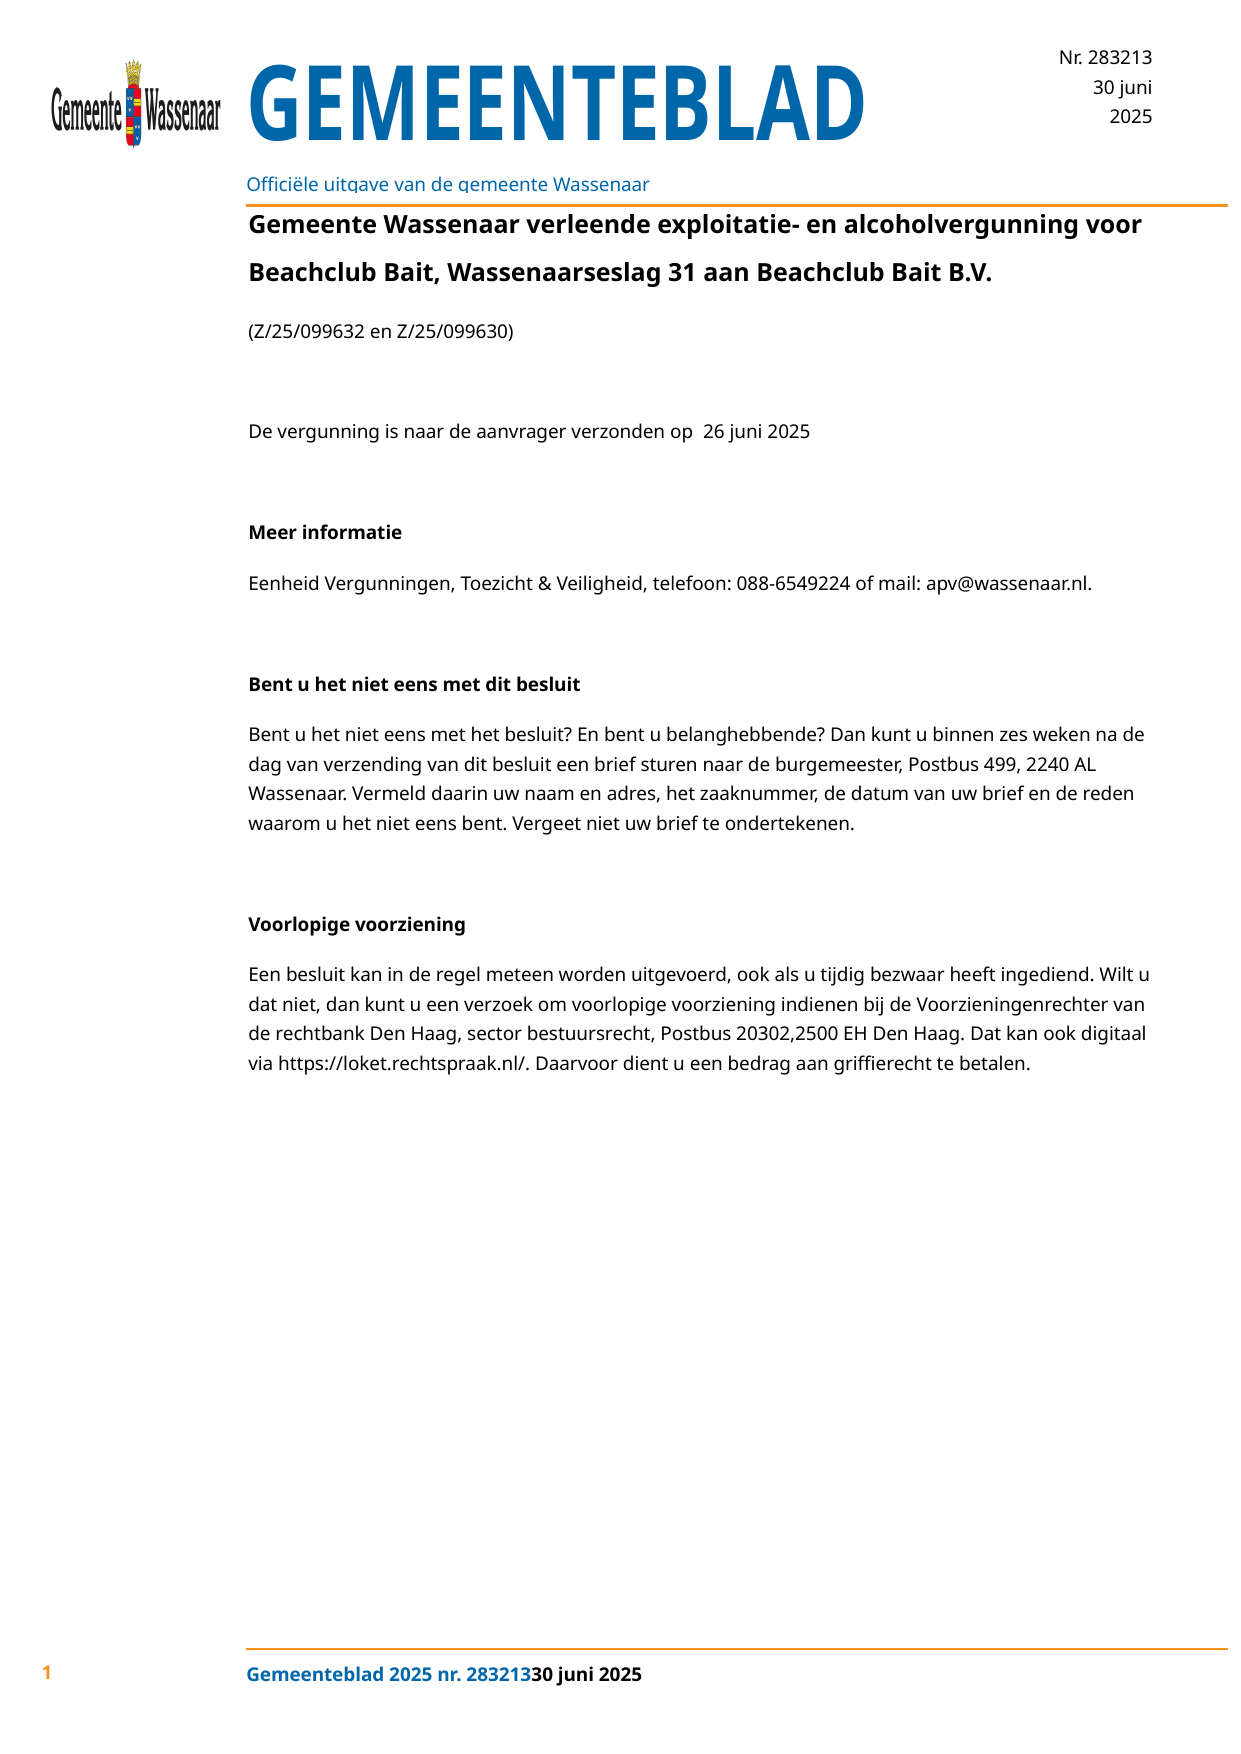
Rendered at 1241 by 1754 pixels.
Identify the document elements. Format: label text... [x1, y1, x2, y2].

text Bent u het niet eens met het besluit? En bent u belanghebbende? Dan kunt u binnen zes weken na de dag van verzending van dit besluit een brief sturen naar de burgemeester, Postbus 499, 2240 AL Wassenaar. Vermeld daarin uw naam en adres, het zaaknummer, de datum van uw brief en de reden waarom u het niet eens bent. Vergeet niet uw brief te ondertekenen. [248, 721, 1152, 836]
text Eenheid Vergunningen, Toezicht & Veiligheid, telefoon: 088-6549224 of mail: apv@wassenaar.nl. [248, 570, 1152, 596]
text Bent u het niet eens met dit besluit [248, 671, 1152, 697]
text Meer informatie [248, 519, 1152, 545]
picture [41, 47, 231, 172]
text (Z/25/099632 en Z/25/099630) [248, 318, 1152, 344]
text De vergunning is naar de aanvrager verzonden op 26 juni 2025 [248, 419, 1152, 444]
text Voorlopige voorziening [248, 911, 1152, 937]
text Gemeente Wassenaar verleende exploitatie- en alcoholvergunning voor Beachclub Bait, Wassenaarseslag 31 aan Beachclub Bait B.V. [248, 207, 1152, 288]
text Een besluit kan in de regel meteen worden uitgevoerd, ook als u tijdig bezwaar heeft ingediend. Wilt u dat niet, dan kunt u een verzoek om voorlopige voorziening indienen bij de Voorzieningenrechter van de rechtbank Den Haag, sector bestuursrecht, Postbus 20302,2500 EH Den Haag. Dat kan ook digitaal via https://loket.rechtspraak.nl/. Daarvoor dient u een bedrag aan griffierecht te betalen. [248, 961, 1152, 1076]
